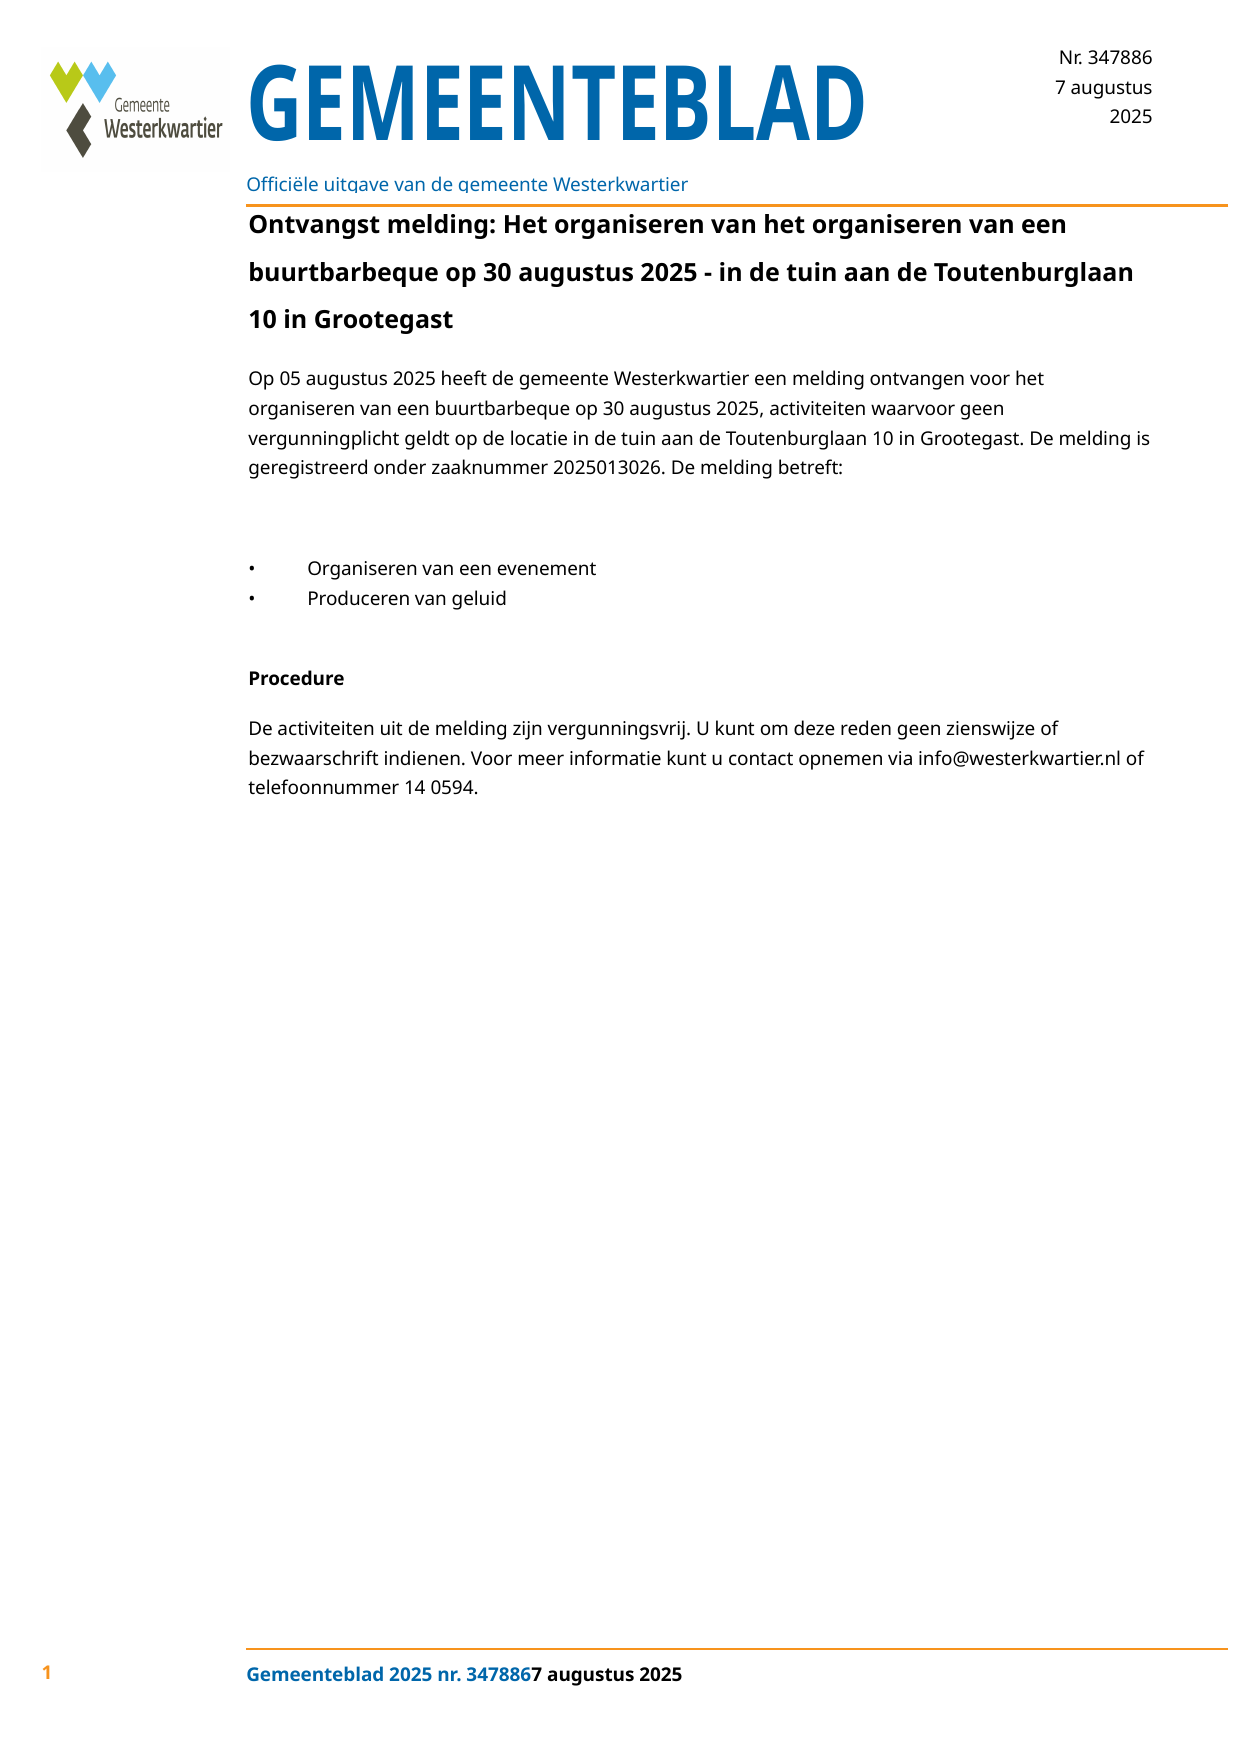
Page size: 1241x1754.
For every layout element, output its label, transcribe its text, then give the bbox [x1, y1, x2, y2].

picture [41, 47, 231, 172]
list Organiseren van een evenement [248, 555, 1152, 581]
list Produceren van geluid [248, 585, 1152, 610]
text Procedure [248, 665, 1152, 690]
text Op 05 augustus 2025 heeft de gemeente Westerkwartier een melding ontvangen voor het organiseren van een buurtbarbeque op 30 augustus 2025, activiteiten waarvoor geen vergunningplicht geldt op de locatie in de tuin aan de Toutenburglaan 10 in Grootegast. De melding is geregistreerd onder zaaknummer 2025013026. De melding betreft: [248, 366, 1152, 480]
text Ontvangst melding: Het organiseren van het organiseren van een buurtbarbeque op 30 augustus 2025 - in de tuin aan de Toutenburglaan 10 in Grootegast [248, 207, 1152, 336]
text De activiteiten uit de melding zijn vergunningsvrij. U kunt om deze reden geen zienswijze of bezwaarschrift indienen. Voor meer informatie kunt u contact opnemen via info@westerkwartier.nl of telefoonnummer 14 0594. [248, 715, 1152, 800]
